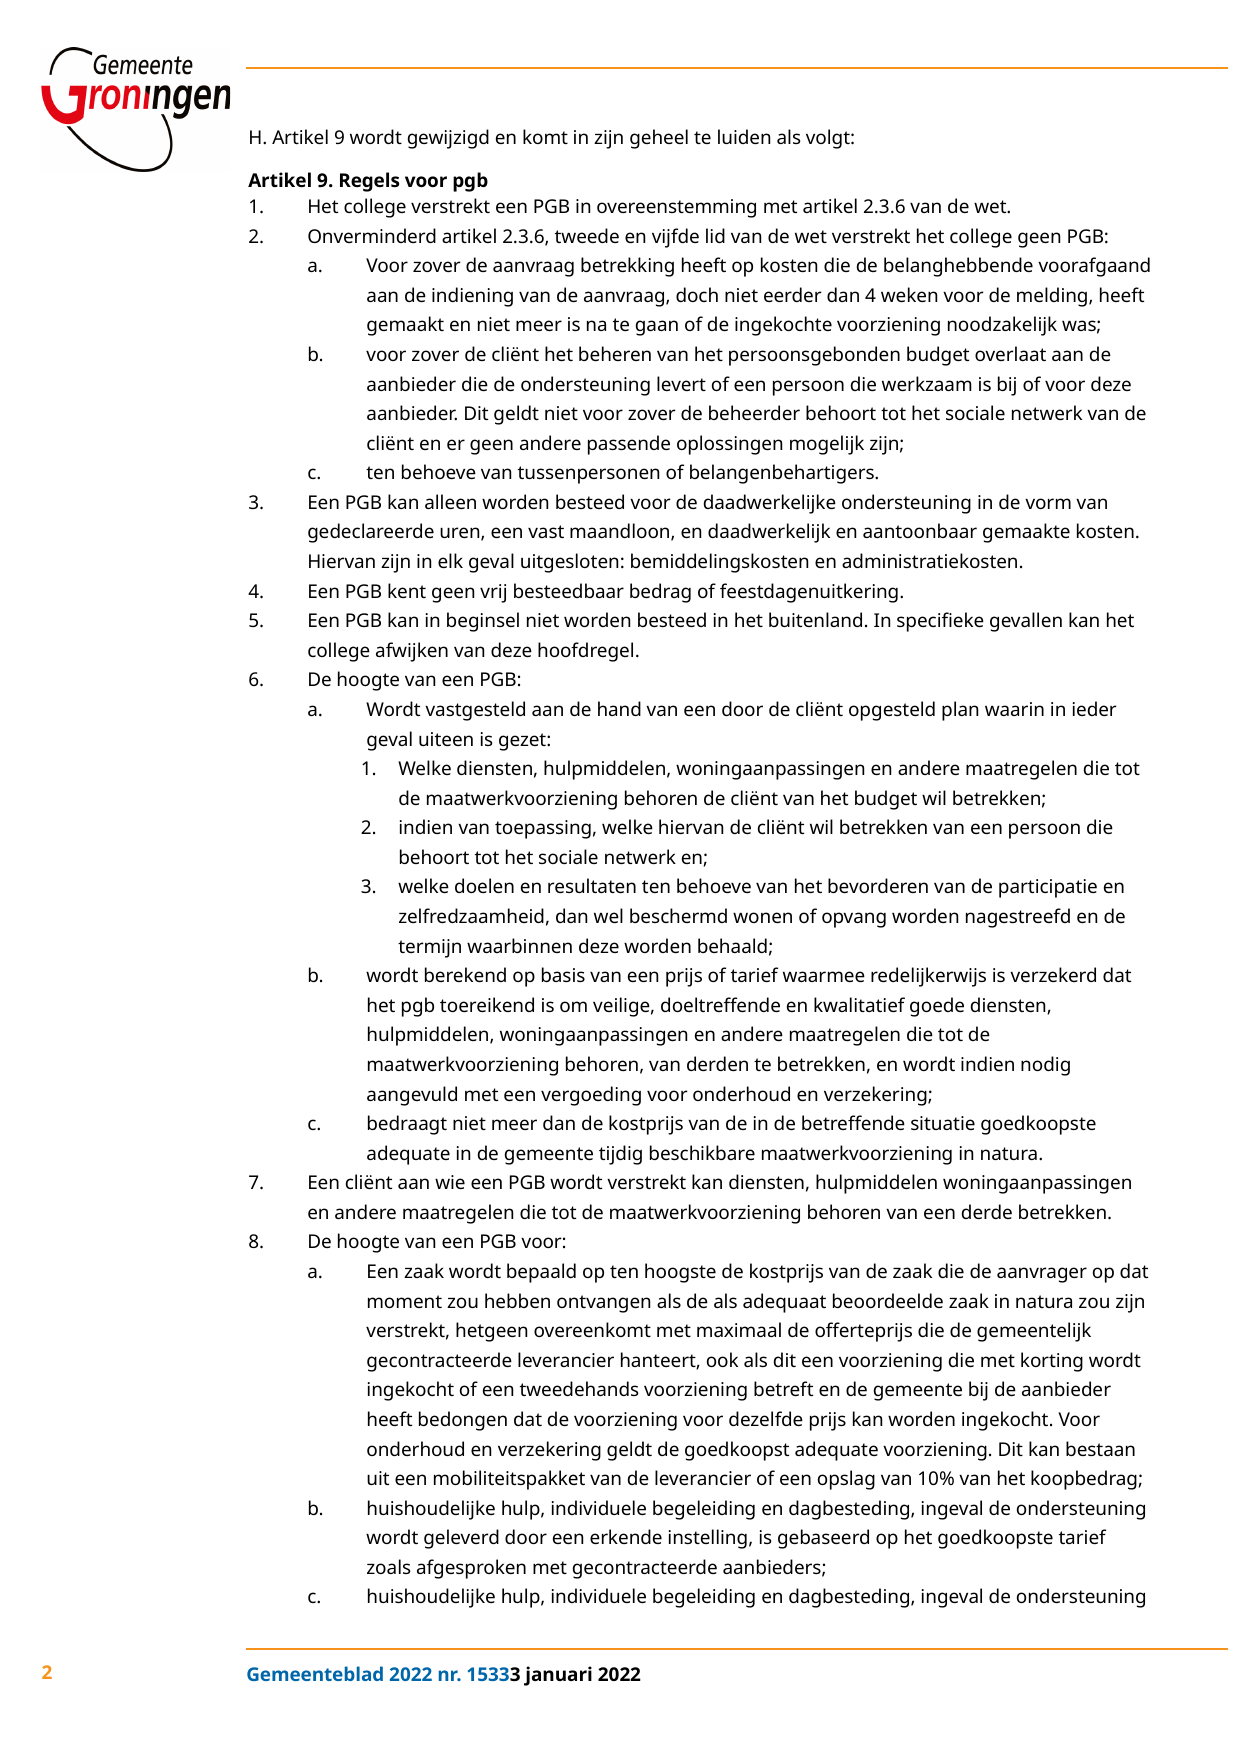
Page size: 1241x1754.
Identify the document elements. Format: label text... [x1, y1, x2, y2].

list Een PGB kan in beginsel niet worden besteed in het buitenland. In specifieke gevallen kan het college afwijken van deze hoofdregel. [248, 607, 1152, 663]
text H. Artikel 9 wordt gewijzigd en komt in zijn geheel te luiden als volgt: [248, 124, 1152, 150]
text Artikel 9. Regels voor pgb [248, 167, 1152, 193]
list voor zover de cliënt het beheren van het persoonsgebonden budget overlaat aan de aanbieder die de ondersteuning levert of een persoon die werkzaam is bij of voor deze aanbieder. Dit geldt niet voor zover de beheerder behoort tot het sociale netwerk van de cliënt en er geen andere passende oplossingen mogelijk zijn; [307, 341, 1152, 456]
list Welke diensten, hulpmiddelen, woningaanpassingen en andere maatregelen die tot de maatwerkvoorziening behoren de cliënt van het budget wil betrekken; [361, 755, 1152, 811]
list ten behoeve van tussenpersonen of belangenbehartigers. [307, 459, 1152, 485]
list wordt berekend op basis van een prijs of tarief waarmee redelijkerwijs is verzekerd dat het pgb toereikend is om veilige, doeltreffende en kwalitatief goede diensten, hulpmiddelen, woningaanpassingen en andere maatregelen die tot de maatwerkvoorziening behoren, van derden te betrekken, en wordt indien nodig aangevuld met een vergoeding voor onderhoud en verzekering; [307, 962, 1152, 1106]
list huishoudelijke hulp, individuele begeleiding en dagbesteding, ingeval de ondersteuning wordt geleverd door een erkende instelling, is gebaseerd op het goedkoopste tarief zoals afgesproken met gecontracteerde aanbieders; [307, 1495, 1152, 1580]
list Wordt vastgesteld aan de hand van een door de cliënt opgesteld plan waarin in ieder geval uiteen is gezet: [307, 696, 1152, 751]
list indien van toepassing, welke hiervan de cliënt wil betrekken van een persoon die behoort tot het sociale netwerk en; [361, 814, 1152, 870]
list welke doelen en resultaten ten behoeve van het bevorderen van de participatie en zelfredzaamheid, dan wel beschermd wonen of opvang worden nagestreefd en de termijn waarbinnen deze worden behaald; [361, 874, 1152, 958]
list Het college verstrekt een PGB in overeenstemming met artikel 2.3.6 van de wet. [248, 193, 1152, 219]
list Voor zover de aanvraag betrekking heeft op kosten die de belanghebbende voorafgaand aan de indiening van de aanvraag, doch niet eerder dan 4 weken voor de melding, heeft gemaakt en niet meer is na te gaan of de ingekochte voorziening noodzakelijk was; [307, 252, 1152, 337]
picture [41, 47, 231, 172]
list Een PGB kent geen vrij besteedbaar bedrag of feestdagenuitkering. [248, 578, 1152, 603]
list Een PGB kan alleen worden besteed voor de daadwerkelijke ondersteuning in de vorm van gedeclareerde uren, een vast maandloon, en daadwerkelijk en aantoonbaar gemaakte kosten. Hiervan zijn in elk geval uitgesloten: bemiddelingskosten en administratiekosten. [248, 489, 1152, 574]
list bedraagt niet meer dan de kostprijs van de in de betreffende situatie goedkoopste adequate in de gemeente tijdig beschikbare maatwerkvoorziening in natura. [307, 1110, 1152, 1166]
list Onverminderd artikel 2.3.6, tweede en vijfde lid van de wet verstrekt het college geen PGB: [248, 223, 1152, 248]
list De hoogte van een PGB: [248, 667, 1152, 692]
list huishoudelijke hulp, individuele begeleiding en dagbesteding, ingeval de ondersteuning [307, 1584, 1152, 1609]
list Een zaak wordt bepaald op ten hoogste de kostprijs van de zaak die de aanvrager op dat moment zou hebben ontvangen als de als adequaat beoordeelde zaak in natura zou zijn verstrekt, hetgeen overeenkomt met maximaal de offerteprijs die de gemeentelijk gecontracteerde leverancier hanteert, ook als dit een voorziening die met korting wordt ingekocht of een tweedehands voorziening betreft en de gemeente bij de aanbieder heeft bedongen dat de voorziening voor dezelfde prijs kan worden ingekocht. Voor onderhoud en verzekering geldt de goedkoopst adequate voorziening. Dit kan bestaan uit een mobiliteitspakket van de leverancier of een opslag van 10% van het koopbedrag; [307, 1258, 1152, 1491]
list De hoogte van een PGB voor: [248, 1229, 1152, 1254]
list Een cliënt aan wie een PGB wordt verstrekt kan diensten, hulpmiddelen woningaanpassingen en andere maatregelen die tot de maatwerkvoorziening behoren van een derde betrekken. [248, 1169, 1152, 1225]
